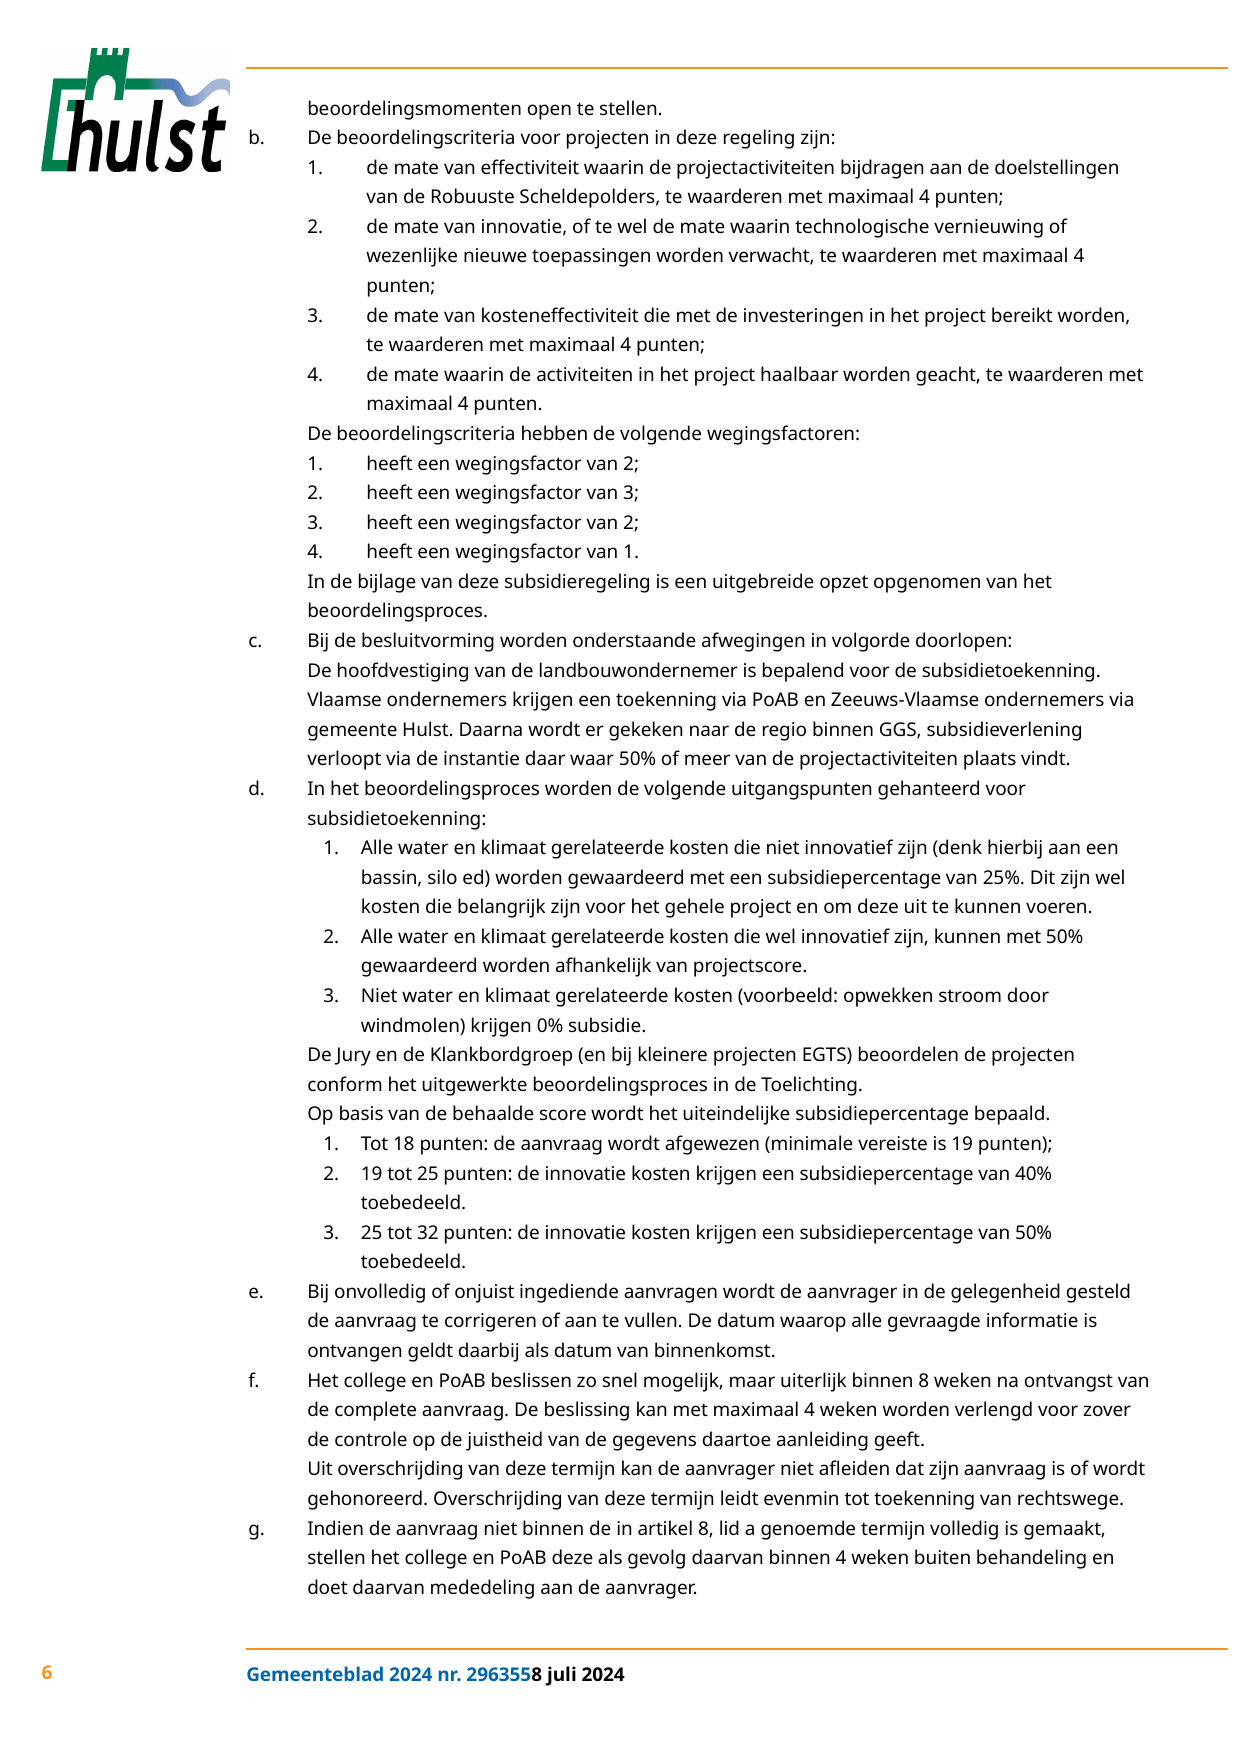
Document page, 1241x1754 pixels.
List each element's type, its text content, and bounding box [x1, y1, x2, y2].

list de mate van effectiviteit waarin de projectactiviteiten bijdragen aan de doelstellingen van de Robuuste Scheldepolders, te waarderen met maximaal 4 punten; [307, 154, 1152, 209]
list In de bijlage van deze subsidieregeling is een uitgebreide opzet opgenomen van het beoordelingsproces. [248, 568, 1152, 623]
list de mate waarin de activiteiten in het project haalbaar worden geacht, te waarderen met maximaal 4 punten. [307, 361, 1152, 416]
list Uit overschrijding van deze termijn kan de aanvrager niet afleiden dat zijn aanvraag is of wordt gehonoreerd. Overschrijding van deze termijn leidt evenmin tot toekenning van rechtswege. [248, 1456, 1152, 1511]
list Niet water en klimaat gerelateerde kosten (voorbeeld: opwekken stroom door windmolen) krijgen 0% subsidie. [323, 982, 1152, 1038]
list Het college en PoAB beslissen zo snel mogelijk, maar uiterlijk binnen 8 weken na ontvangst van de complete aanvraag. De beslissing kan met maximaal 4 weken worden verlengd voor zover de controle op de juistheid van de gegevens daartoe aanleiding geeft. [248, 1367, 1152, 1452]
list Bij de besluitvorming worden onderstaande afwegingen in volgorde doorlopen: [248, 627, 1152, 653]
list Alle water en klimaat gerelateerde kosten die wel innovatief zijn, kunnen met 50% gewaardeerd worden afhankelijk van projectscore. [323, 923, 1152, 978]
list 25 tot 32 punten: de innovatie kosten krijgen een subsidiepercentage van 50% toebedeeld. [323, 1219, 1152, 1274]
list De beoordelingscriteria voor projecten in deze regeling zijn: [248, 124, 1152, 150]
list De beoordelingscriteria hebben de volgende wegingsfactoren: [248, 420, 1152, 446]
list de mate van innovatie, of te wel de mate waarin technologische vernieuwing of wezenlijke nieuwe toepassingen worden verwacht, te waarderen met maximaal 4 punten; [307, 213, 1152, 298]
list beoordelingsmomenten open te stellen. [248, 95, 1152, 121]
list heeft een wegingsfactor van 2; [307, 509, 1152, 535]
list De hoofdvestiging van de landbouwondernemer is bepalend voor de subsidietoekenning. Vlaamse ondernemers krijgen een toekenning via PoAB en Zeeuws-Vlaamse ondernemers via gemeente Hulst. Daarna wordt er gekeken naar de regio binnen GGS, subsidieverlening verloopt via de instantie daar waar 50% of meer van de projectactiviteiten plaats vindt. [248, 657, 1152, 771]
list Indien de aanvraag niet binnen de in artikel 8, lid a genoemde termijn volledig is gemaakt, stellen het college en PoAB deze als gevolg daarvan binnen 4 weken buiten behandeling en doet daarvan mededeling aan de aanvrager. [248, 1515, 1152, 1600]
list In het beoordelingsproces worden de volgende uitgangspunten gehanteerd voor subsidietoekenning: [248, 775, 1152, 831]
picture [41, 47, 231, 172]
list heeft een wegingsfactor van 3; [307, 479, 1152, 505]
list de mate van kosteneffectiviteit die met de investeringen in het project bereikt worden, te waarderen met maximaal 4 punten; [307, 302, 1152, 357]
list heeft een wegingsfactor van 2; [307, 450, 1152, 476]
list Bij onvolledig of onjuist ingediende aanvragen wordt de aanvrager in de gelegenheid gesteld de aanvraag te corrigeren of aan te vullen. De datum waarop alle gevraagde informatie is ontvangen geldt daarbij als datum van binnenkomst. [248, 1278, 1152, 1363]
list De Jury en de Klankbordgroep (en bij kleinere projecten EGTS) beoordelen de projecten conform het uitgewerkte beoordelingsproces in de Toelichting. [248, 1041, 1152, 1097]
list Tot 18 punten: de aanvraag wordt afgewezen (minimale vereiste is 19 punten); [323, 1130, 1152, 1156]
list Op basis van de behaalde score wordt het uiteindelijke subsidiepercentage bepaald. [248, 1101, 1152, 1126]
list 19 tot 25 punten: de innovatie kosten krijgen een subsidiepercentage van 40% toebedeeld. [323, 1160, 1152, 1215]
list Alle water en klimaat gerelateerde kosten die niet innovatief zijn (denk hierbij aan een bassin, silo ed) worden gewaardeerd met een subsidiepercentage van 25%. Dit zijn wel kosten die belangrijk zijn voor het gehele project en om deze uit te kunnen voeren. [323, 834, 1152, 919]
list heeft een wegingsfactor van 1. [307, 538, 1152, 564]
